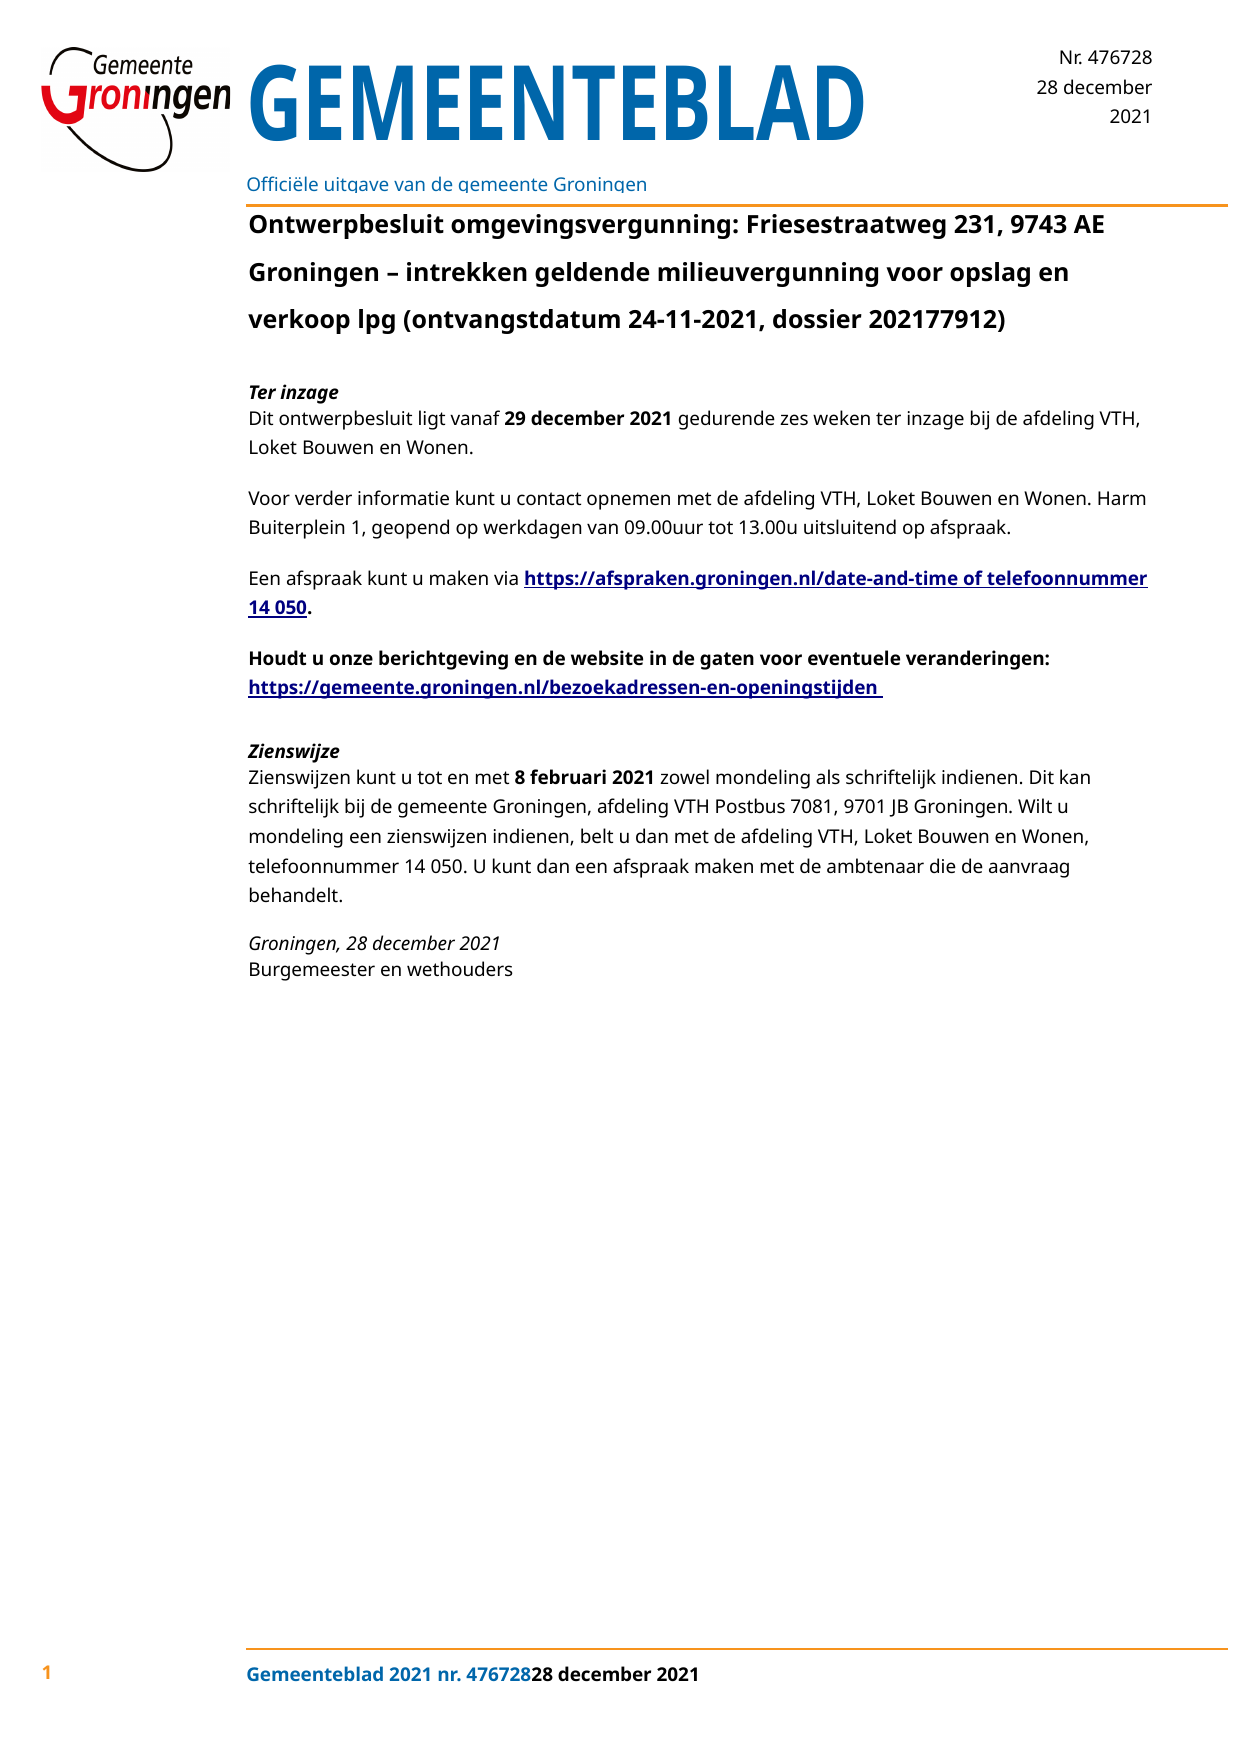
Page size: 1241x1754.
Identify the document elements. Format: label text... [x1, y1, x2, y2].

text Voor verder informatie kunt u contact opnemen met de afdeling VTH, Loket Bouwen en Wonen. Harm Buiterplein 1, geopend op werkdagen van 09.00uur tot 13.00u uitsluitend op afspraak. [248, 485, 1152, 540]
text Zienswijzen kunt u tot en met 8 februari 2021 zowel mondeling als schriftelijk indienen. Dit kan schriftelijk bij de gemeente Groningen, afdeling VTH Postbus 7081, 9701 JB Groningen. Wilt u mondeling een zienswijzen indienen, belt u dan met de afdeling VTH, Loket Bouwen en Wonen, telefoonnummer 14 050. U kunt dan een afspraak maken met de ambtenaar die de aanvraag behandelt. [248, 764, 1152, 908]
text Ter inzage [248, 379, 1152, 405]
text Een afspraak kunt u maken via https://afspraken.groningen.nl/date-and-time of telefoonnummer 14 050. [248, 565, 1152, 620]
text Ontwerpbesluit omgevingsvergunning: Friesestraatweg 231, 9743 AE Groningen – intrekken geldende milieuvergunning voor opslag en verkoop lpg (ontvangstdatum 24-11-2021, dossier 202177912) [248, 207, 1152, 336]
picture [41, 47, 231, 172]
text Groningen, 28 december 2021 [248, 930, 1152, 956]
text Dit ontwerpbesluit ligt vanaf 29 december 2021 gedurende zes weken ter inzage bij de afdeling VTH, Loket Bouwen en Wonen. [248, 405, 1152, 460]
text Burgemeester en wethouders [248, 956, 1152, 982]
text Zienswijze [248, 738, 1152, 764]
text Houdt u onze berichtgeving en de website in de gaten voor eventuele veranderingen: https://gemeente.groningen.nl/bezoekadressen-en-openingstijden [248, 645, 1152, 700]
